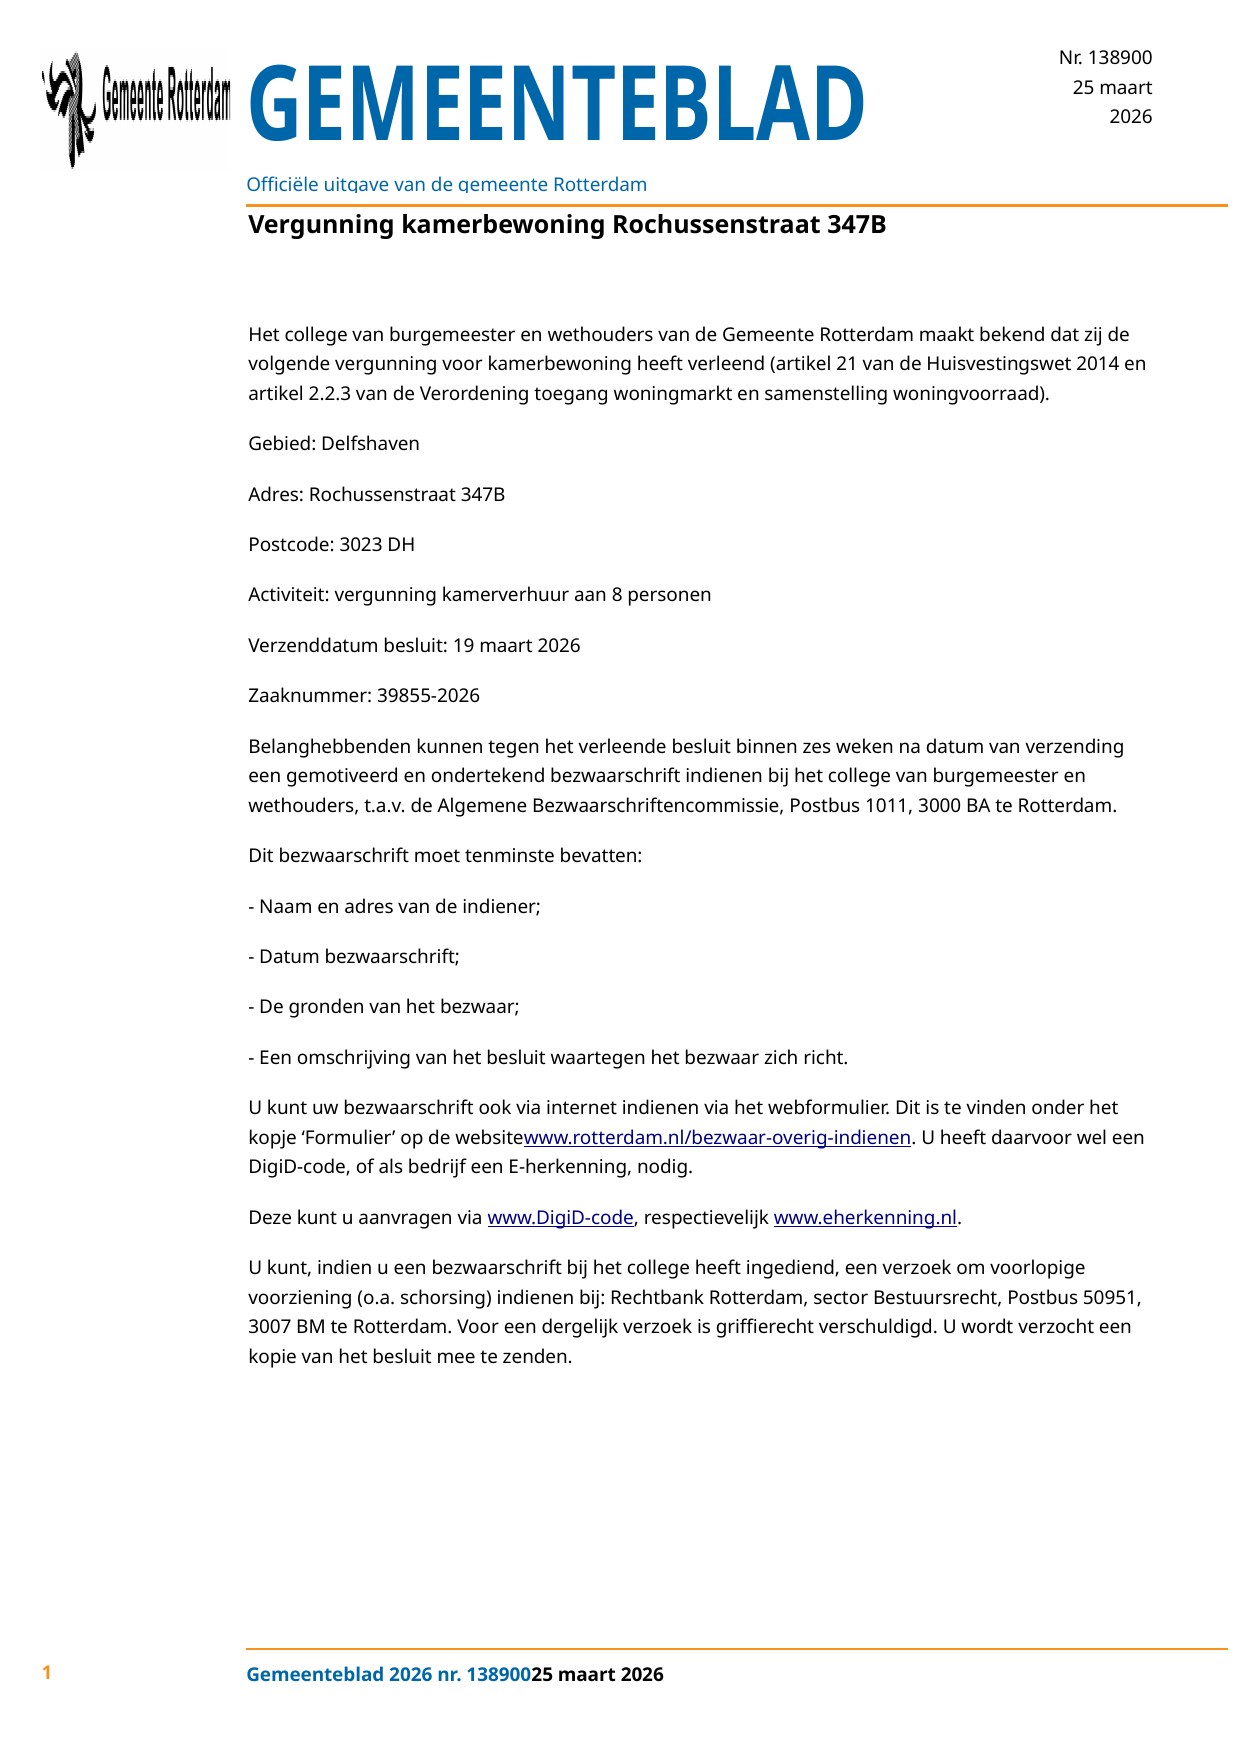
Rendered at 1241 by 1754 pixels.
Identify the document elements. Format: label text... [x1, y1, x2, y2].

text Postcode: 3023 DH [248, 531, 1152, 557]
text Het college van burgemeester en wethouders van de Gemeente Rotterdam maakt bekend dat zij de volgende vergunning voor kamerbewoning heeft verleend (artikel 21 van de Huisvestingswet 2014 en artikel 2.2.3 van de Verordening toegang woningmarkt en samenstelling woningvoorraad). [248, 321, 1152, 406]
text - Datum bezwaarschrift; [248, 943, 1152, 969]
text - Naam en adres van de indiener; [248, 893, 1152, 918]
text U kunt, indien u een bezwaarschrift bij het college heeft ingediend, een verzoek om voorlopige voorziening (o.a. schorsing) indienen bij: Rechtbank Rotterdam, sector Bestuursrecht, Postbus 50951, 3007 BM te Rotterdam. Voor een dergelijk verzoek is griffierecht verschuldigd. U wordt verzocht een kopie van het besluit mee te zenden. [248, 1254, 1152, 1369]
text Activiteit: vergunning kamerverhuur aan 8 personen [248, 582, 1152, 607]
text Adres: Rochussenstraat 347B [248, 481, 1152, 506]
text Verzenddatum besluit: 19 maart 2026 [248, 632, 1152, 658]
text - De gronden van het bezwaar; [248, 994, 1152, 1019]
text Deze kunt u aanvragen via www.DigiD-code, respectievelijk www.eherkenning.nl. [248, 1204, 1152, 1230]
text Vergunning kamerbewoning Rochussenstraat 347B [248, 207, 1152, 241]
text Dit bezwaarschrift moet tenminste bevatten: [248, 842, 1152, 868]
picture [41, 47, 231, 172]
text U kunt uw bezwaarschrift ook via internet indienen via het webformulier. Dit is te vinden onder het kopje ‘Formulier’ op de websitewww.rotterdam.nl/bezwaar-overig-indienen. U heeft daarvoor wel een DigiD-code, of als bedrijf een E-herkenning, nodig. [248, 1094, 1152, 1179]
text Zaaknummer: 39855-2026 [248, 682, 1152, 708]
text Belanghebbenden kunnen tegen het verleende besluit binnen zes weken na datum van verzending een gemotiveerd en ondertekend bezwaarschrift indienen bij het college van burgemeester en wethouders, t.a.v. de Algemene Bezwaarschriftencommissie, Postbus 1011, 3000 BA te Rotterdam. [248, 733, 1152, 818]
text - Een omschrijving van het besluit waartegen het bezwaar zich richt. [248, 1044, 1152, 1070]
text Gebied: Delfshaven [248, 430, 1152, 456]
